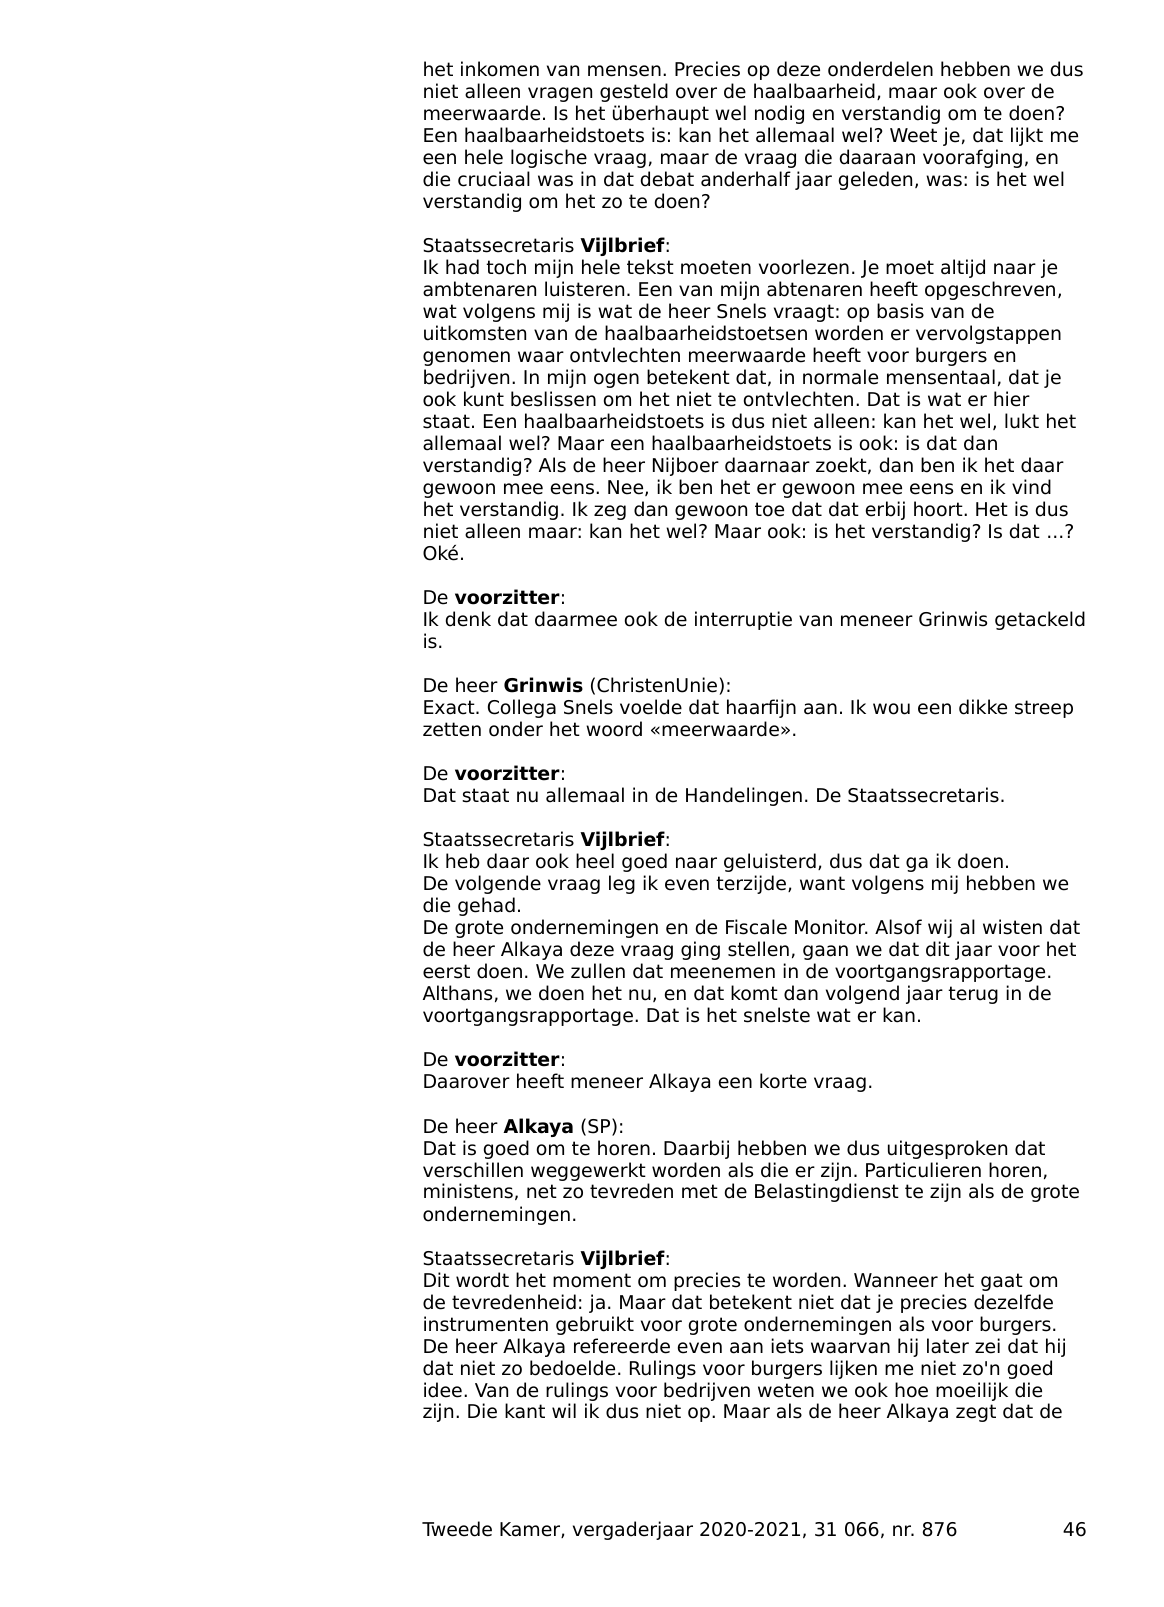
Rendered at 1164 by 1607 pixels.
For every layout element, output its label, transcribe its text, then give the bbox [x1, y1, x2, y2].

text De heer Grinwis (ChristenUnie): [422, 675, 1087, 697]
text De voorzitter: [422, 1049, 1087, 1071]
text Ik had toch mijn hele tekst moeten voorlezen. Je moet altijd naar je ambtenaren luisteren. Een van mijn abtenaren heeft opgeschreven, wat volgens mij is wat de heer Snels vraagt: op basis van de uitkomsten van de haalbaarheidstoetsen worden er vervolgstappen genomen waar ontvlechten meerwaarde heeft voor burgers en bedrijven. In mijn ogen betekent dat, in normale mensentaal, dat je ook kunt beslissen om het niet te ontvlechten. Dat is wat er hier staat. Een haalbaarheidstoets is dus niet alleen: kan het wel, lukt het allemaal wel? Maar een haalbaarheidstoets is ook: is dat dan verstandig? Als de heer Nijboer daarnaar zoekt, dan ben ik het daar gewoon mee eens. Nee, ik ben het er gewoon mee eens en ik vind het verstandig. Ik zeg dan gewoon toe dat dat erbij hoort. Het is dus niet alleen maar: kan het wel? Maar ook: is het verstandig? Is dat ...? Oké. [422, 257, 1087, 565]
text Staatssecretaris Vijlbrief: [422, 235, 1087, 257]
text De voorzitter: [422, 763, 1087, 785]
text Dat is goed om te horen. Daarbij hebben we dus uitgesproken dat verschillen weggewerkt worden als die er zijn. Particulieren horen, ministens, net zo tevreden met de Belastingdienst te zijn als de grote ondernemingen. [422, 1137, 1087, 1225]
text Daarover heeft meneer Alkaya een korte vraag. [422, 1071, 1087, 1093]
text het inkomen van mensen. Precies op deze onderdelen hebben we dus niet alleen vragen gesteld over de haalbaarheid, maar ook over de meerwaarde. Is het überhaupt wel nodig en verstandig om te doen? Een haalbaarheidstoets is: kan het allemaal wel? Weet je, dat lijkt me een hele logische vraag, maar de vraag die daaraan voorafging, en die cruciaal was in dat debat anderhalf jaar geleden, was: is het wel verstandig om het zo te doen? [422, 59, 1087, 213]
text Dit wordt het moment om precies te worden. Wanneer het gaat om de tevredenheid: ja. Maar dat betekent niet dat je precies dezelfde instrumenten gebruikt voor grote ondernemingen als voor burgers. De heer Alkaya refereerde even aan iets waarvan hij later zei dat hij dat niet zo bedoelde. Rulings voor burgers lijken me niet zo'n goed idee. Van de rulings voor bedrijven weten we ook hoe moeilijk die zijn. Die kant wil ik dus niet op. Maar als de heer Alkaya zegt dat de [422, 1269, 1087, 1423]
text De volgende vraag leg ik even terzijde, want volgens mij hebben we die gehad. [422, 873, 1087, 917]
text De voorzitter: [422, 587, 1087, 609]
text De heer Alkaya (SP): [422, 1116, 1087, 1137]
text Ik heb daar ook heel goed naar geluisterd, dus dat ga ik doen. [422, 851, 1087, 873]
text De grote ondernemingen en de Fiscale Monitor. Alsof wij al wisten dat de heer Alkaya deze vraag ging stellen, gaan we dat dit jaar voor het eerst doen. We zullen dat meenemen in de voortgangsrapportage. Althans, we doen het nu, en dat komt dan volgend jaar terug in de voortgangsrapportage. Dat is het snelste wat er kan. [422, 917, 1087, 1027]
text Staatssecretaris Vijlbrief: [422, 829, 1087, 851]
text Ik denk dat daarmee ook de interruptie van meneer Grinwis getackeld is. [422, 609, 1087, 653]
text Dat staat nu allemaal in de Handelingen. De Staatssecretaris. [422, 785, 1087, 807]
text Exact. Collega Snels voelde dat haarfijn aan. Ik wou een dikke streep zetten onder het woord «meerwaarde». [422, 697, 1087, 741]
text Staatssecretaris Vijlbrief: [422, 1248, 1087, 1269]
